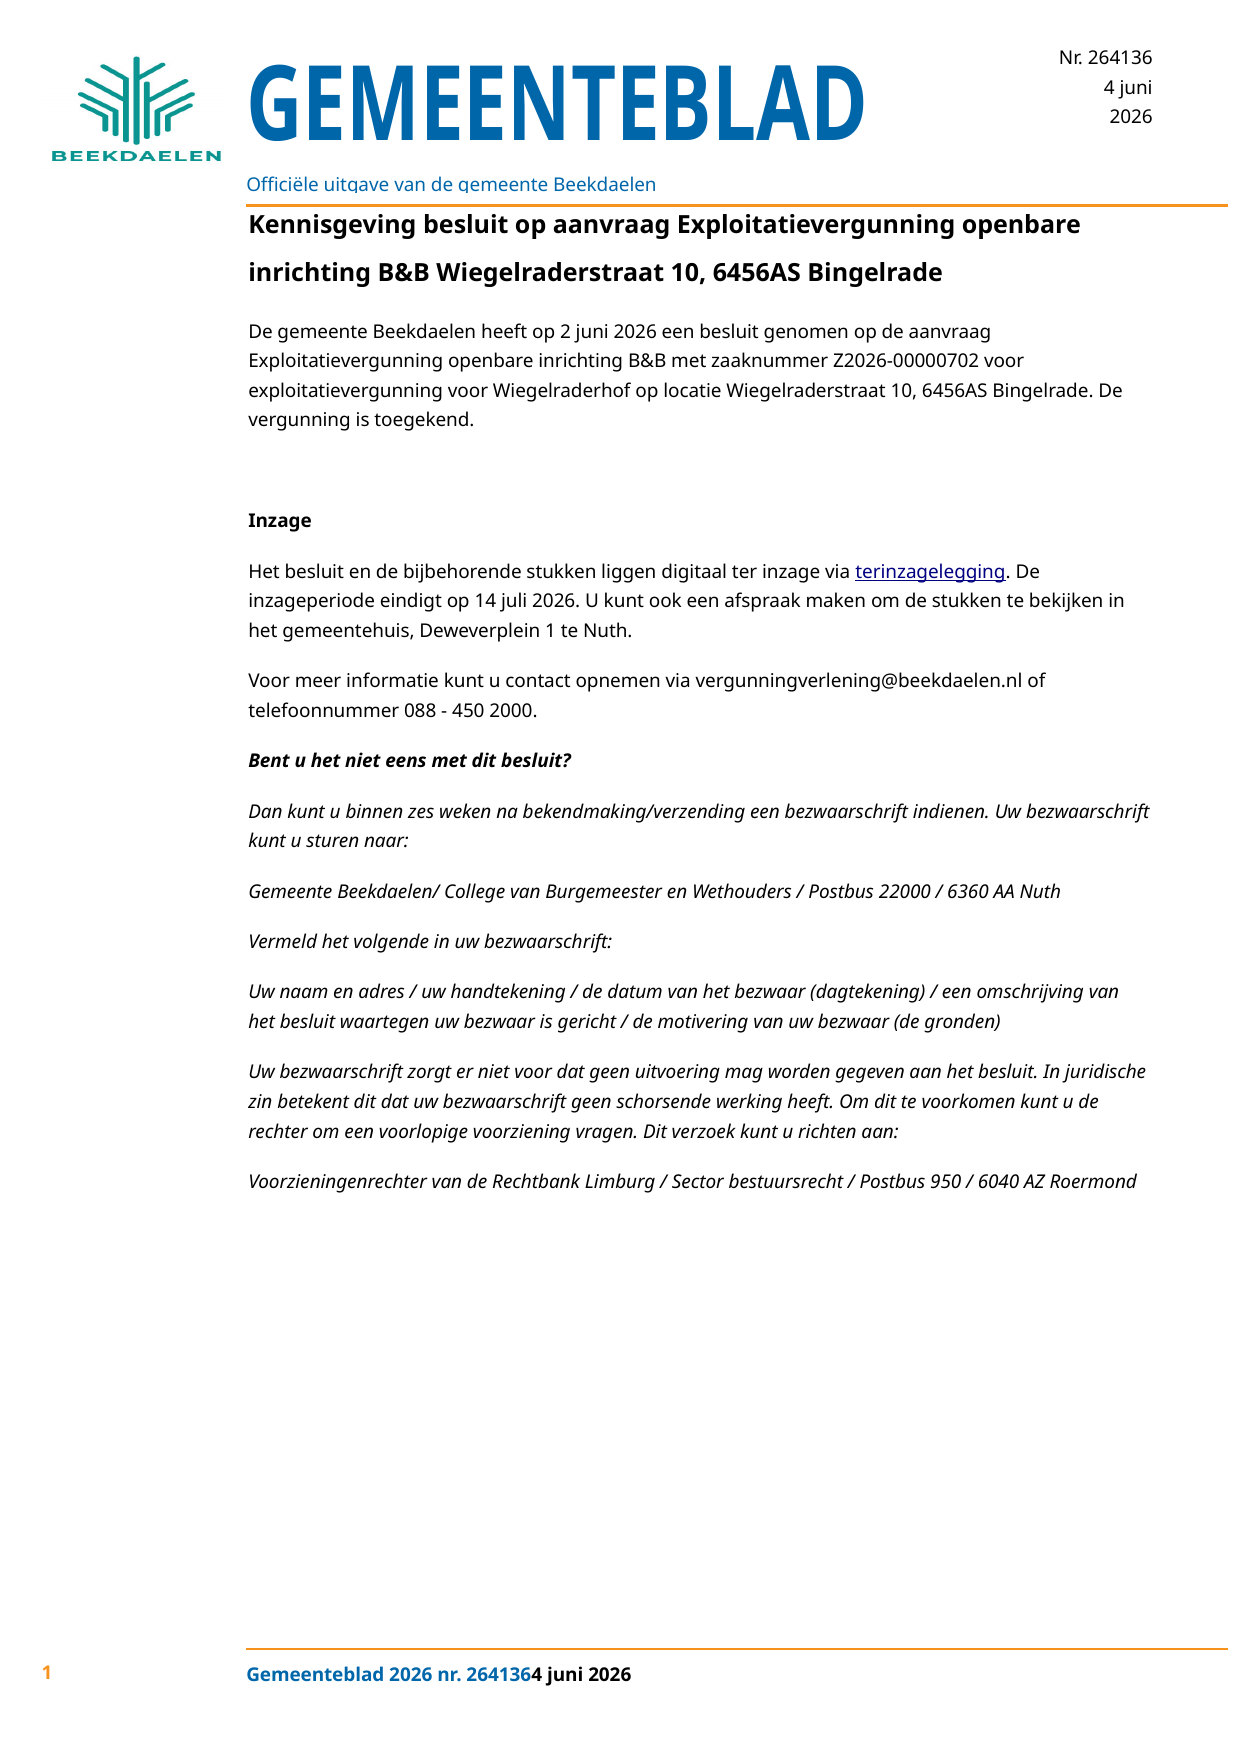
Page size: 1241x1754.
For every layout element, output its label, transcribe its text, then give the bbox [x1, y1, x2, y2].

text Het besluit en de bijbehorende stukken liggen digitaal ter inzage via terinzagelegging. De inzageperiode eindigt op 14 juli 2026. U kunt ook een afspraak maken om de stukken te bekijken in het gemeentehuis, Deweverplein 1 te Nuth. [248, 558, 1152, 643]
text Voorzieningenrechter van de Rechtbank Limburg / Sector bestuursrecht / Postbus 950 / 6040 AZ Roermond [248, 1168, 1152, 1194]
text Uw bezwaarschrift zorgt er niet voor dat geen uitvoering mag worden gegeven aan het besluit. In juridische zin betekent dit dat uw bezwaarschrift geen schorsende werking heeft. Om dit te voorkomen kunt u de rechter om een voorlopige voorziening vragen. Dit verzoek kunt u richten aan: [248, 1059, 1152, 1144]
text Vermeld het volgende in uw bezwaarschrift: [248, 928, 1152, 954]
text Uw naam en adres / uw handtekening / de datum van het bezwaar (dagtekening) / een omschrijving van het besluit waartegen uw bezwaar is gericht / de motivering van uw bezwaar (de gronden) [248, 979, 1152, 1034]
text Voor meer informatie kunt u contact opnemen via vergunningverlening@beekdaelen.nl of telefoonnummer 088 - 450 2000. [248, 667, 1152, 723]
text Inzage [248, 507, 1152, 533]
text Kennisgeving besluit op aanvraag Exploitatievergunning openbare inrichting B&B Wiegelraderstraat 10, 6456AS Bingelrade [248, 207, 1152, 288]
text De gemeente Beekdaelen heeft op 2 juni 2026 een besluit genomen op de aanvraag Exploitatievergunning openbare inrichting B&B met zaaknummer Z2026-00000702 voor exploitatievergunning voor Wiegelraderhof op locatie Wiegelraderstraat 10, 6456AS Bingelrade. De vergunning is toegekend. [248, 318, 1152, 432]
text Dan kunt u binnen zes weken na bekendmaking/verzending een bezwaarschrift indienen. Uw bezwaarschrift kunt u sturen naar: [248, 798, 1152, 853]
text Bent u het niet eens met dit besluit? [248, 747, 1152, 773]
picture [41, 47, 231, 172]
text Gemeente Beekdaelen/ College van Burgemeester en Wethouders / Postbus 22000 / 6360 AA Nuth [248, 878, 1152, 904]
